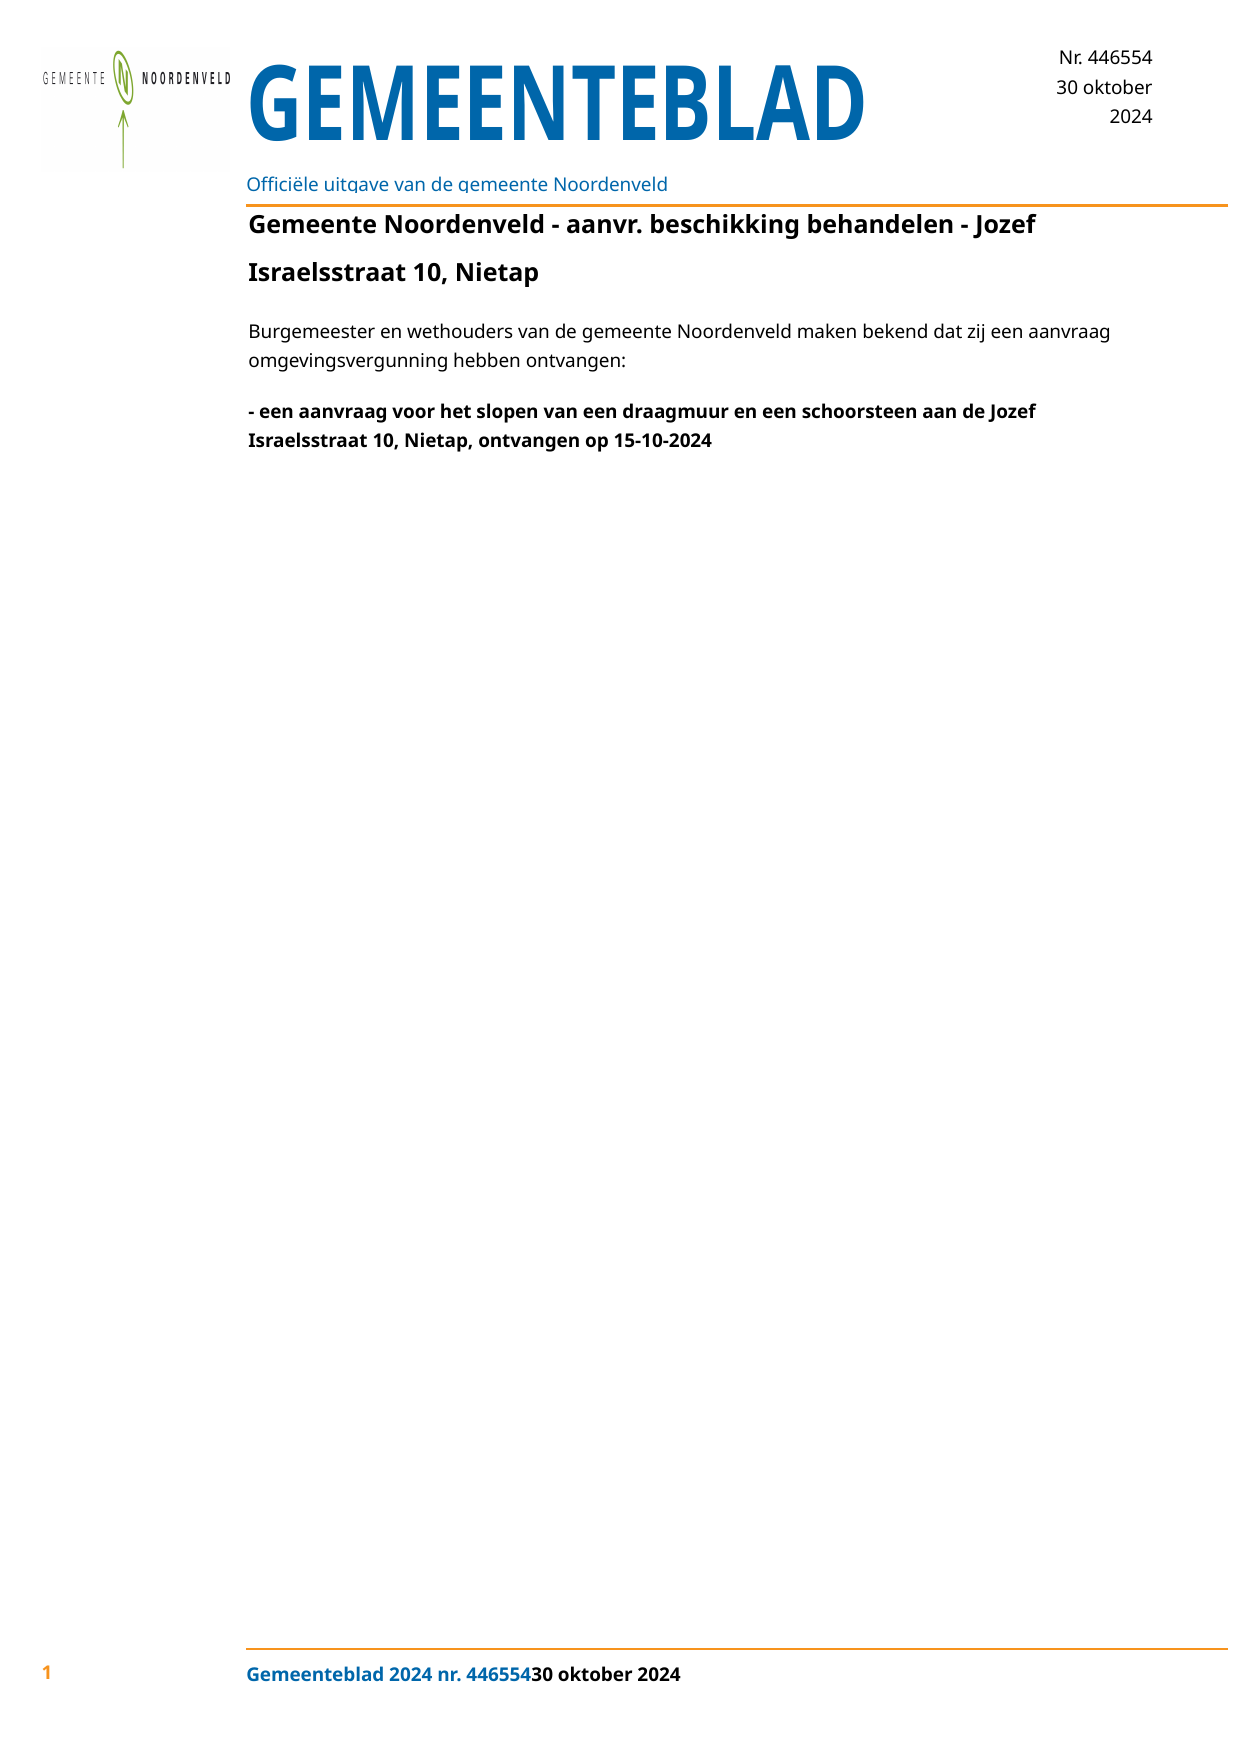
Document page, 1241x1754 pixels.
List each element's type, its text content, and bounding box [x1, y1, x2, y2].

text - een aanvraag voor het slopen van een draagmuur en een schoorsteen aan de Jozef Israelsstraat 10, Nietap, ontvangen op 15-10-2024 [248, 398, 1152, 453]
text Burgemeester en wethouders van de gemeente Noordenveld maken bekend dat zij een aanvraag omgevingsvergunning hebben ontvangen: [248, 318, 1152, 373]
picture [41, 47, 231, 172]
text Gemeente Noordenveld - aanvr. beschikking behandelen - Jozef Israelsstraat 10, Nietap [248, 207, 1152, 288]
